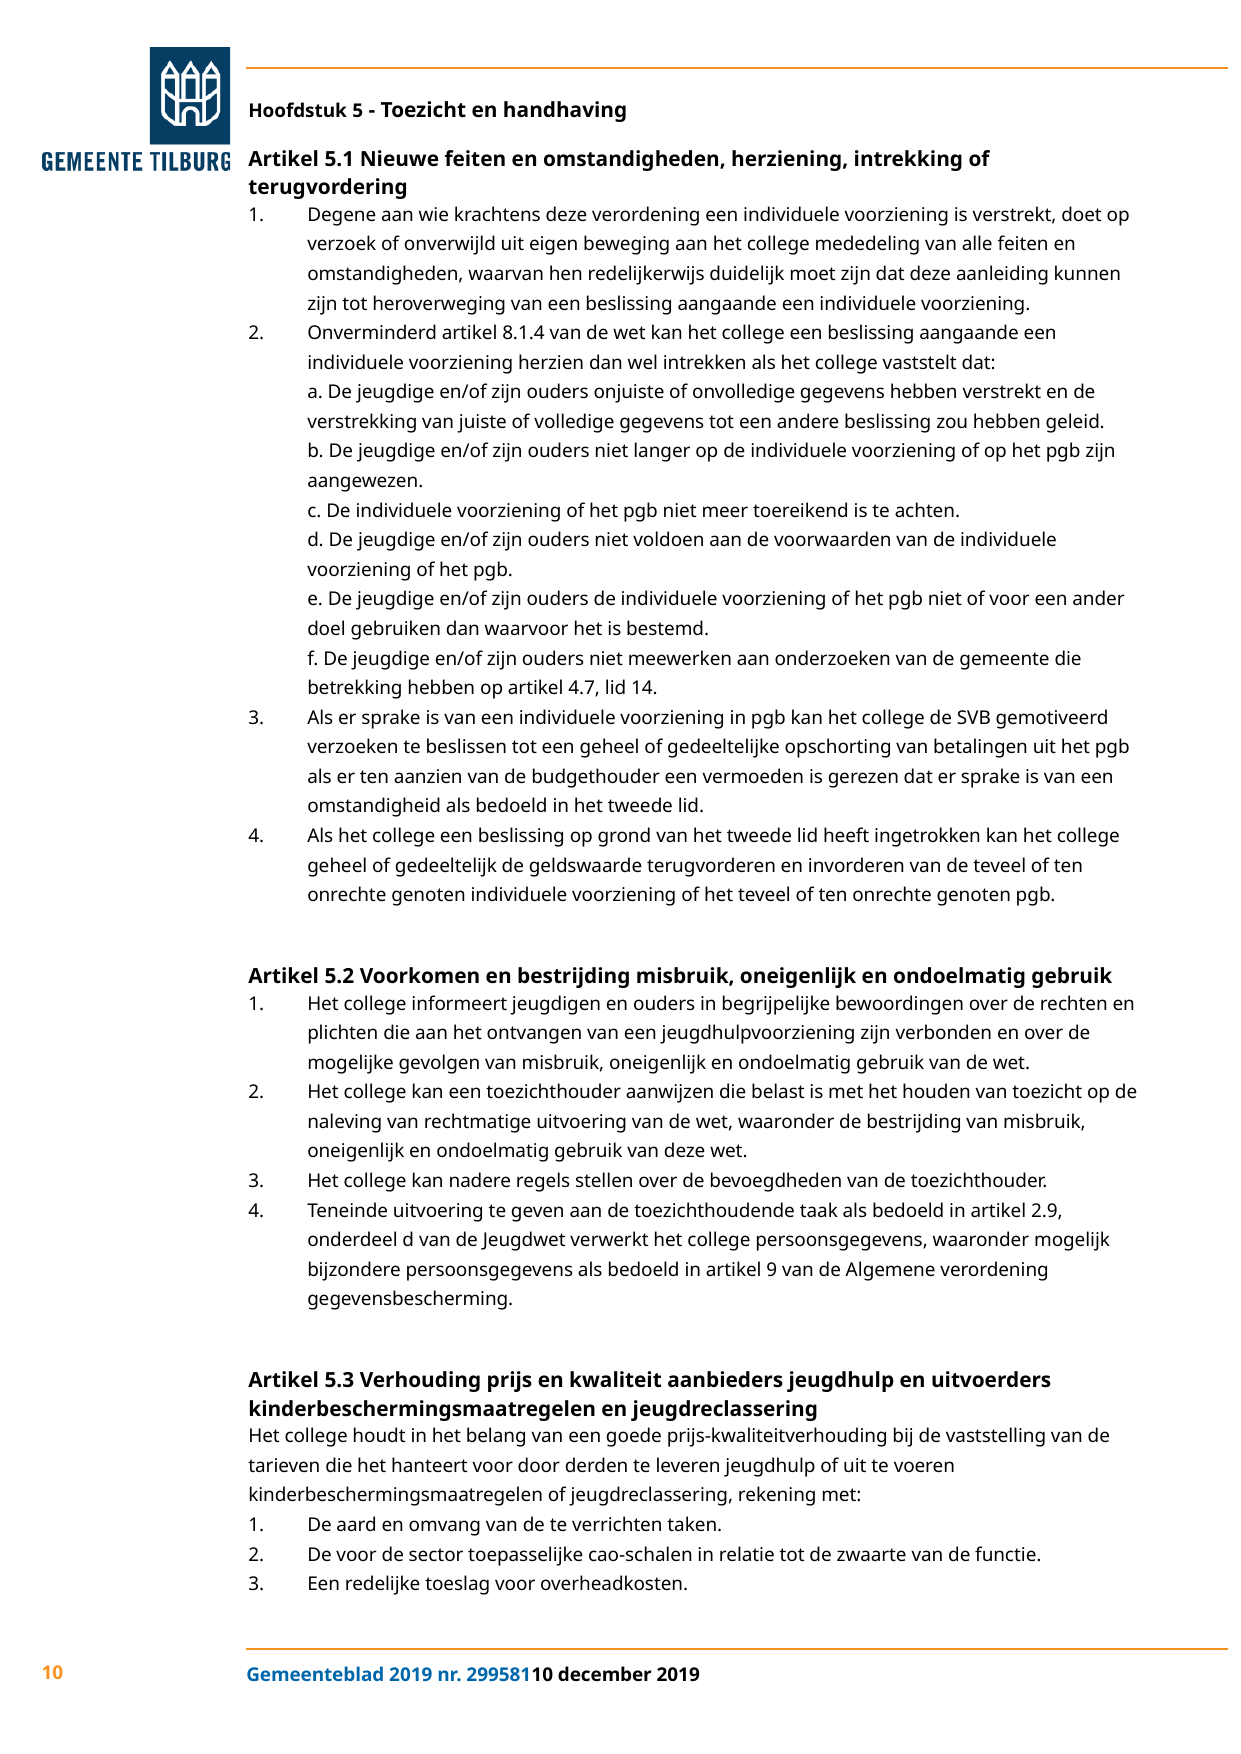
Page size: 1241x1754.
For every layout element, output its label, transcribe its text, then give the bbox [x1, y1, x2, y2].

list Het college kan nadere regels stellen over de bevoegdheden van de toezichthouder. [248, 1167, 1152, 1193]
list Het college informeert jeugdigen en ouders in begrijpelijke bewoordingen over de rechten en plichten die aan het ontvangen van een jeugdhulpvoorziening zijn verbonden en over de mogelijke gevolgen van misbruik, oneigenlijk en ondoelmatig gebruik van de wet. [248, 990, 1152, 1075]
text Artikel 5.3 Verhouding prijs en kwaliteit aanbieders jeugdhulp en uitvoerders kinderbeschermingsmaatregelen en jeugdreclassering [248, 1366, 1152, 1422]
text Het college houdt in het belang van een goede prijs-kwaliteitverhouding bij de vaststelling van de tarieven die het hanteert voor door derden te leveren jeugdhulp of uit te voeren kinderbeschermingsmaatregelen of jeugdreclassering, rekening met: [248, 1422, 1152, 1507]
text Artikel 5.2 Voorkomen en bestrijding misbruik, oneigenlijk en ondoelmatig gebruik [248, 961, 1152, 990]
list Onverminderd artikel 8.1.4 van de wet kan het college een beslissing aangaande een individuele voorziening herzien dan wel intrekken als het college vaststelt dat: [248, 319, 1152, 374]
list c. De individuele voorziening of het pgb niet meer toereikend is te achten. [248, 497, 1152, 522]
picture [41, 47, 231, 172]
list b. De jeugdige en/of zijn ouders niet langer op de individuele voorziening of op het pgb zijn aangewezen. [248, 438, 1152, 493]
text Hoofdstuk 5 - Toezicht en handhaving [248, 95, 1152, 123]
list Een redelijke toeslag voor overheadkosten. [248, 1570, 1152, 1596]
list Als er sprake is van een individuele voorziening in pgb kan het college de SVB gemotiveerd verzoeken te beslissen tot een geheel of gedeeltelijke opschorting van betalingen uit het pgb als er ten aanzien van de budgethouder een vermoeden is gerezen dat er sprake is van een omstandigheid als bedoeld in het tweede lid. [248, 704, 1152, 818]
list e. De jeugdige en/of zijn ouders de individuele voorziening of het pgb niet of voor een ander doel gebruiken dan waarvoor het is bestemd. [248, 586, 1152, 641]
list Het college kan een toezichthouder aanwijzen die belast is met het houden van toezicht op de naleving van rechtmatige uitvoering van de wet, waaronder de bestrijding van misbruik, oneigenlijk en ondoelmatig gebruik van deze wet. [248, 1078, 1152, 1163]
list Teneinde uitvoering te geven aan de toezichthoudende taak als bedoeld in artikel 2.9, onderdeel d van de Jeugdwet verwerkt het college persoonsgegevens, waaronder mogelijk bijzondere persoonsgegevens als bedoeld in artikel 9 van de Algemene verordening gegevensbescherming. [248, 1197, 1152, 1311]
list Als het college een beslissing op grond van het tweede lid heeft ingetrokken kan het college geheel of gedeeltelijk de geldswaarde terugvorderen en invorderen van de teveel of ten onrechte genoten individuele voorziening of het teveel of ten onrechte genoten pgb. [248, 822, 1152, 907]
list a. De jeugdige en/of zijn ouders onjuiste of onvolledige gegevens hebben verstrekt en de verstrekking van juiste of volledige gegevens tot een andere beslissing zou hebben geleid. [248, 378, 1152, 434]
list f. De jeugdige en/of zijn ouders niet meewerken aan onderzoeken van de gemeente die betrekking hebben op artikel 4.7, lid 14. [248, 645, 1152, 700]
list d. De jeugdige en/of zijn ouders niet voldoen aan de voorwaarden van de individuele voorziening of het pgb. [248, 526, 1152, 582]
text Artikel 5.1 Nieuwe feiten en omstandigheden, herziening, intrekking of terugvordering [248, 144, 1152, 201]
list De voor de sector toepasselijke cao-schalen in relatie tot de zwaarte van de functie. [248, 1541, 1152, 1567]
list De aard en omvang van de te verrichten taken. [248, 1511, 1152, 1537]
list Degene aan wie krachtens deze verordening een individuele voorziening is verstrekt, doet op verzoek of onverwijld uit eigen beweging aan het college mededeling van alle feiten en omstandigheden, waarvan hen redelijkerwijs duidelijk moet zijn dat deze aanleiding kunnen zijn tot heroverweging van een beslissing aangaande een individuele voorziening. [248, 201, 1152, 315]
